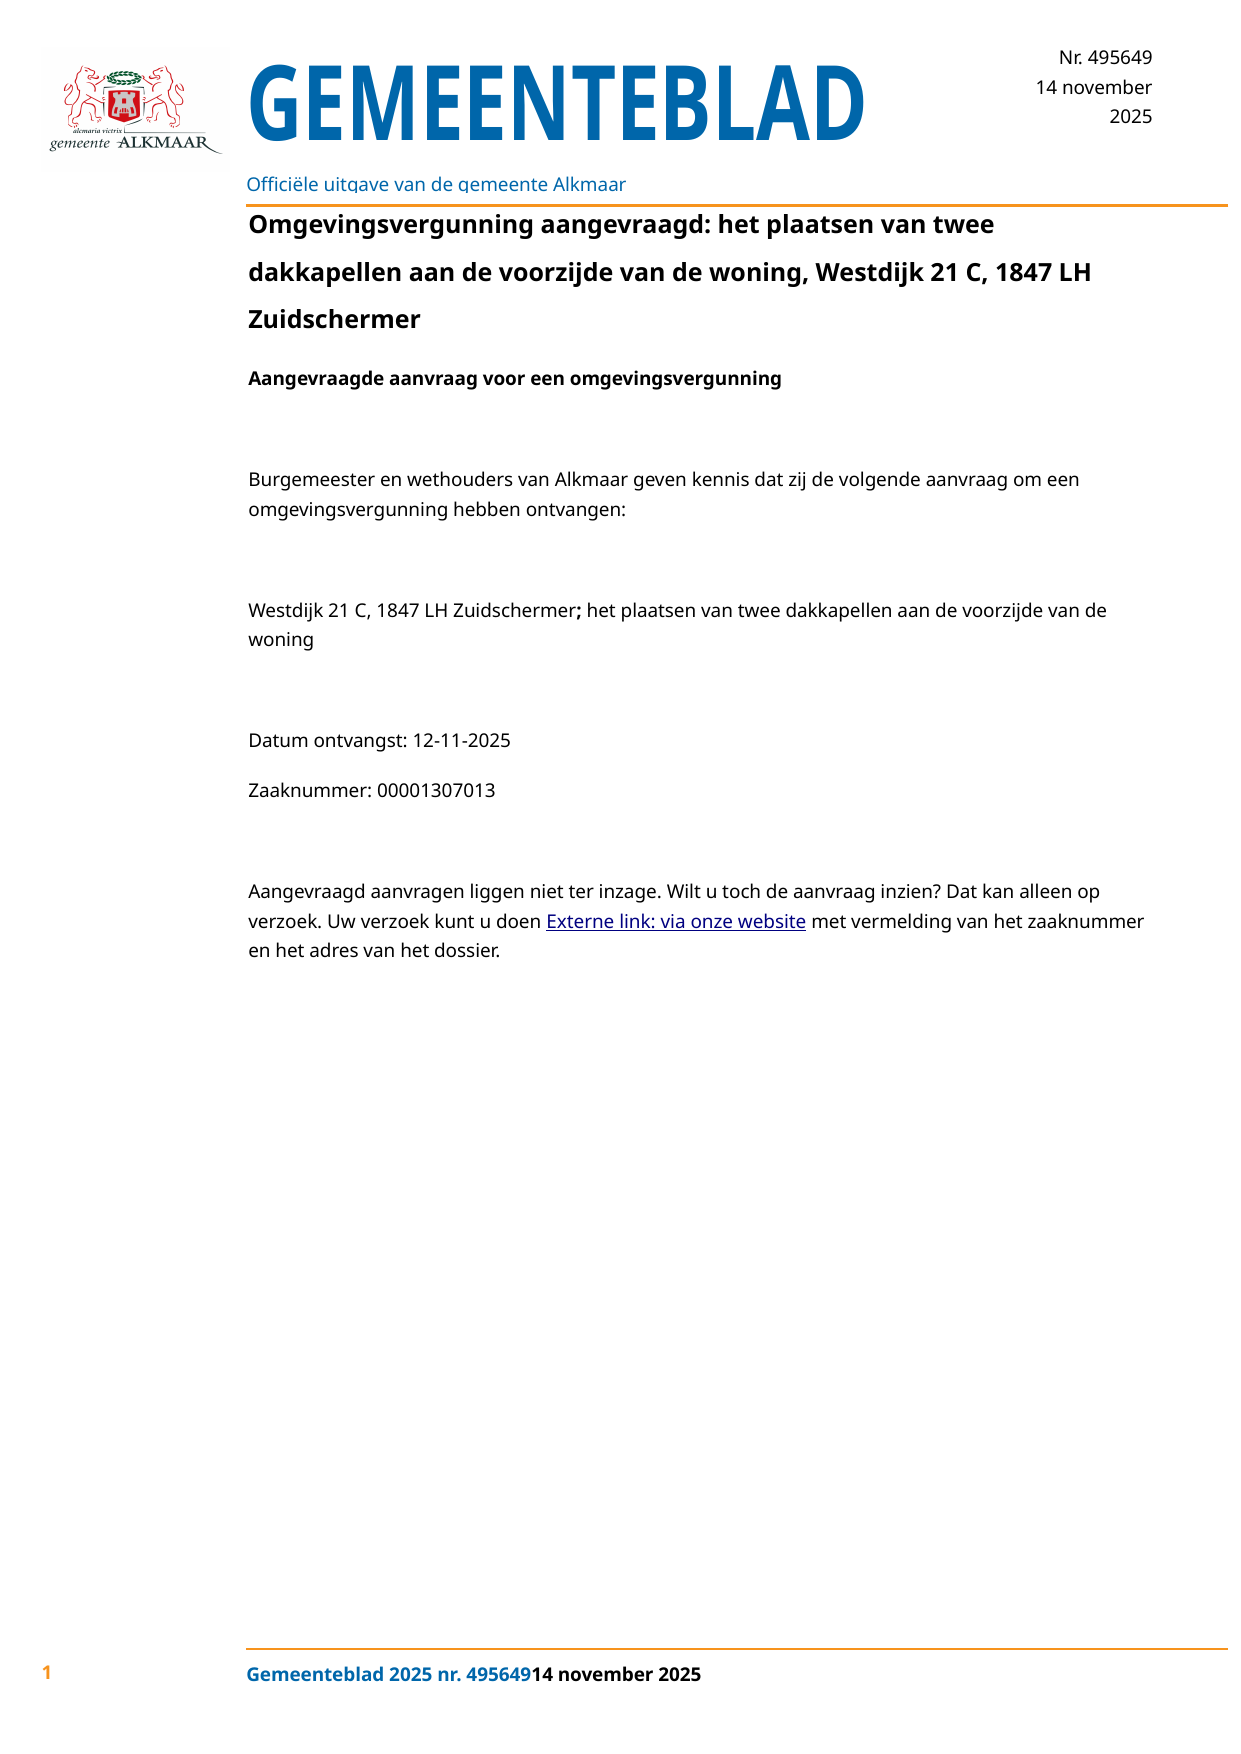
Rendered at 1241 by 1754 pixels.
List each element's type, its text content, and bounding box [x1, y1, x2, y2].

text Datum ontvangst: 12-11-2025 [248, 727, 1152, 753]
text Aangevraagd aanvragen liggen niet ter inzage. Wilt u toch de aanvraag inzien? Dat kan alleen op verzoek. Uw verzoek kunt u doen Externe link: via onze website met vermelding van het zaaknummer en het adres van het dossier. [248, 878, 1152, 963]
text Westdijk 21 C, 1847 LH Zuidschermer; het plaatsen van twee dakkapellen aan de voorzijde van de woning [248, 597, 1152, 652]
text Omgevingsvergunning aangevraagd: het plaatsen van twee dakkapellen aan de voorzijde van de woning, Westdijk 21 C, 1847 LH Zuidschermer [248, 207, 1152, 336]
text Zaaknummer: 00001307013 [248, 778, 1152, 803]
text Aangevraagde aanvraag voor een omgevingsvergunning [248, 366, 1152, 391]
picture [41, 47, 231, 172]
text Burgemeester en wethouders van Alkmaar geven kennis dat zij de volgende aanvraag om een omgevingsvergunning hebben ontvangen: [248, 466, 1152, 522]
